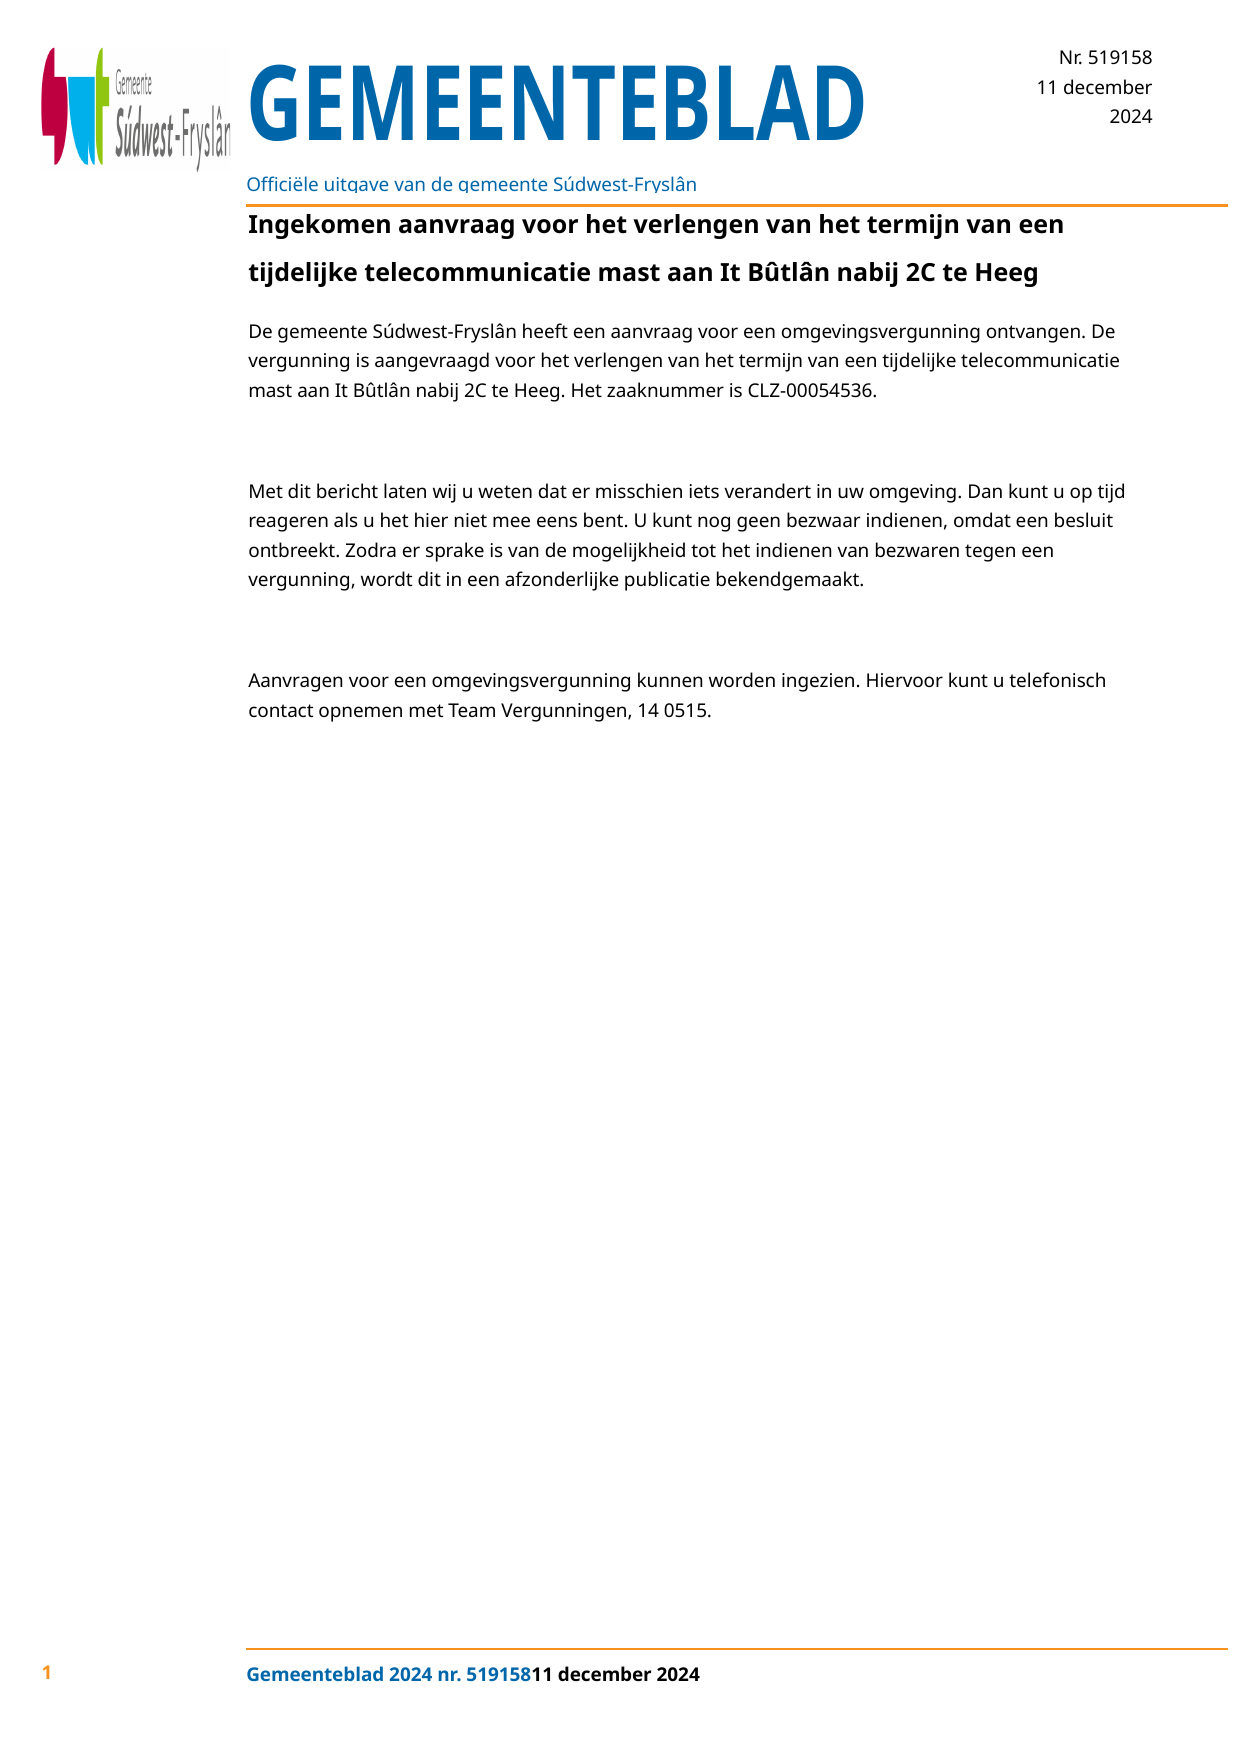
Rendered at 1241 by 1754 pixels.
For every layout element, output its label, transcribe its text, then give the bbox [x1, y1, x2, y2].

picture [41, 47, 231, 172]
text Met dit bericht laten wij u weten dat er misschien iets verandert in uw omgeving. Dan kunt u op tijd reageren als u het hier niet mee eens bent. U kunt nog geen bezwaar indienen, omdat een besluit ontbreekt. Zodra er sprake is van de mogelijkheid tot het indienen van bezwaren tegen een vergunning, wordt dit in een afzonderlijke publicatie bekendgemaakt. [248, 478, 1152, 592]
text De gemeente Súdwest-Fryslân heeft een aanvraag voor een omgevingsvergunning ontvangen. De vergunning is aangevraagd voor het verlengen van het termijn van een tijdelijke telecommunicatie mast aan It Bûtlân nabij 2C te Heeg. Het zaaknummer is CLZ-00054536. [248, 318, 1152, 403]
text Aanvragen voor een omgevingsvergunning kunnen worden ingezien. Hiervoor kunt u telefonisch contact opnemen met Team Vergunningen, 14 0515. [248, 667, 1152, 723]
text Ingekomen aanvraag voor het verlengen van het termijn van een tijdelijke telecommunicatie mast aan It Bûtlân nabij 2C te Heeg [248, 207, 1152, 288]
